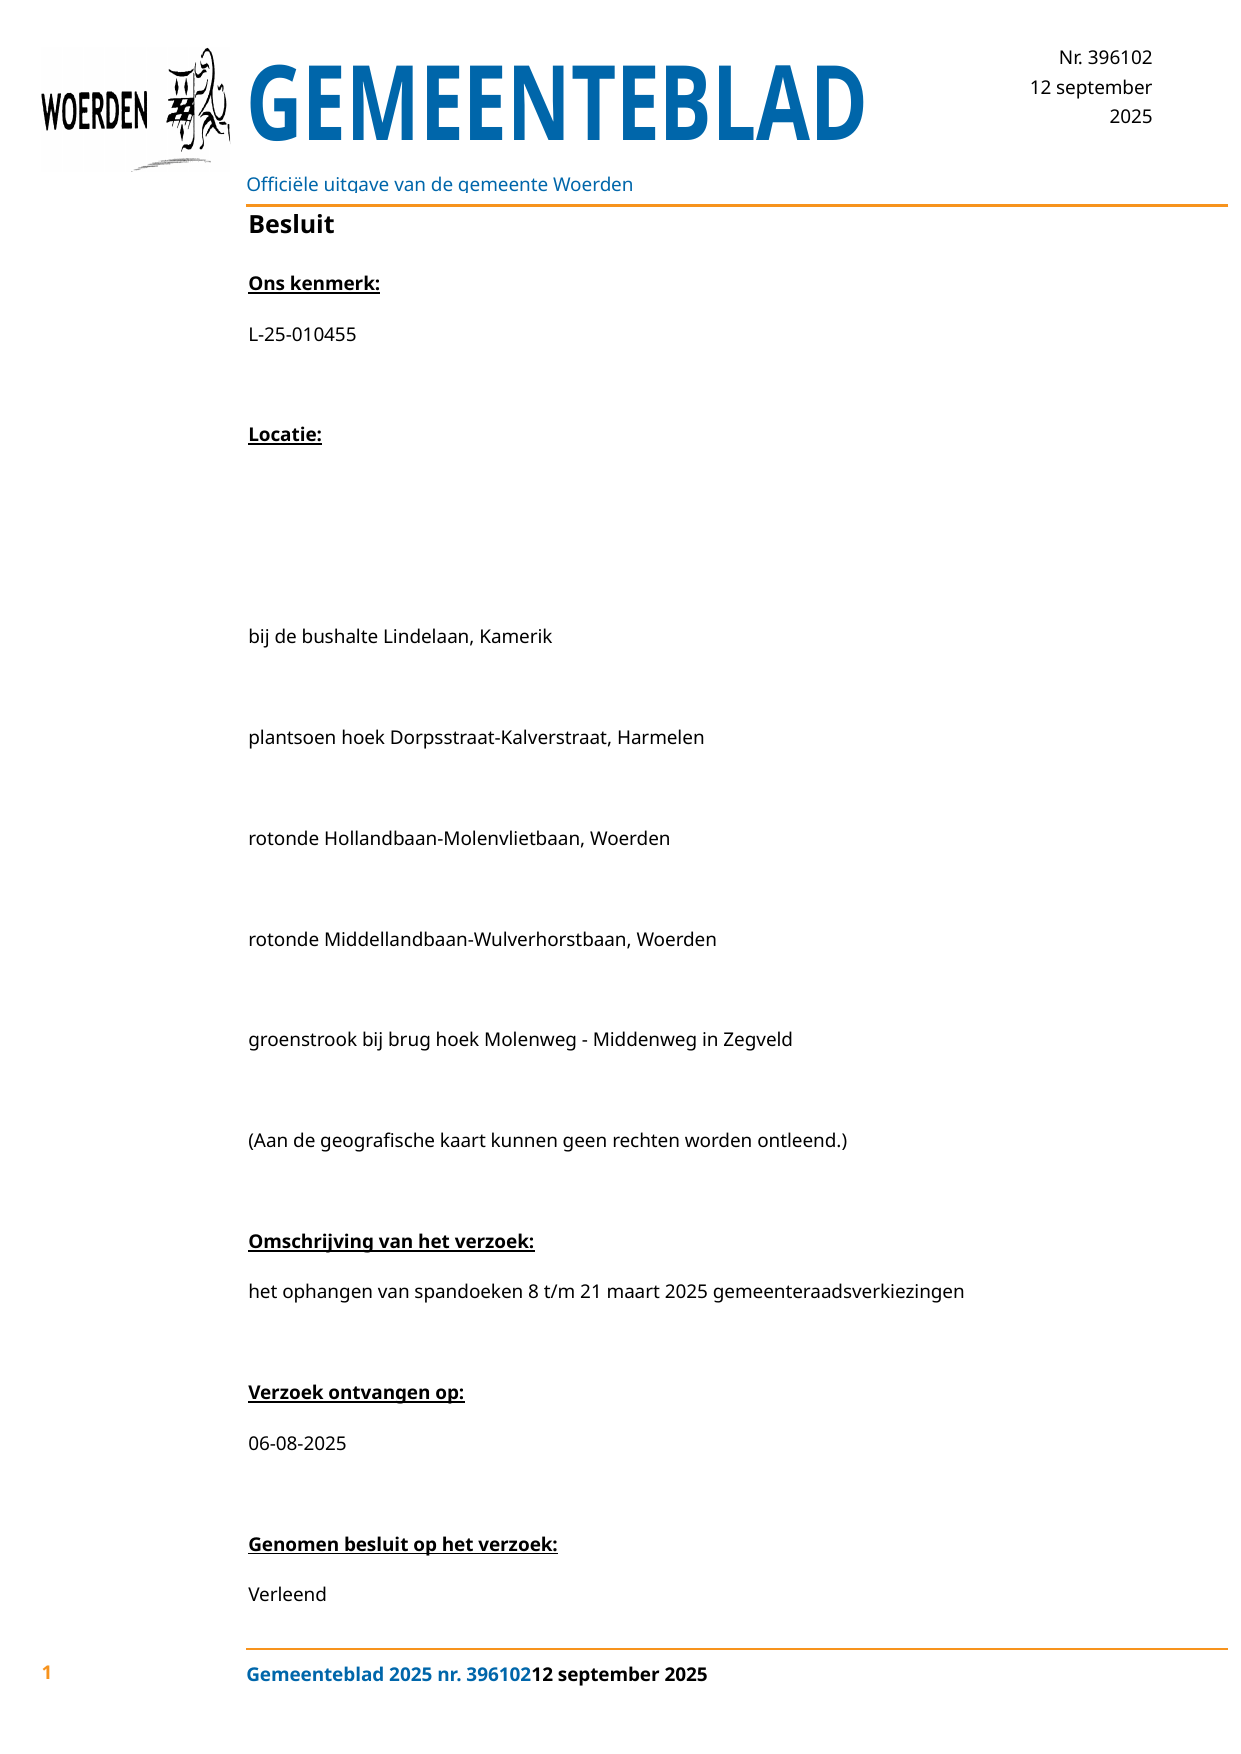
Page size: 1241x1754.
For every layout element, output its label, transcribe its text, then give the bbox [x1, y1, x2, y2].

text rotonde Middellandbaan-Wulverhorstbaan, Woerden [248, 926, 1152, 951]
text Verleend [248, 1581, 1152, 1607]
text Verzoek ontvangen op: [248, 1379, 1152, 1405]
picture [41, 47, 231, 172]
text Omschrijving van het verzoek: [248, 1228, 1152, 1254]
text (Aan de geografische kaart kunnen geen rechten worden ontleend.) [248, 1127, 1152, 1153]
text groenstrook bij brug hoek Molenweg - Middenweg in Zegveld [248, 1027, 1152, 1052]
text Besluit [248, 207, 1152, 241]
text het ophangen van spandoeken 8 t/m 21 maart 2025 gemeenteraadsverkiezingen [248, 1279, 1152, 1304]
text L-25-010455 [248, 321, 1152, 346]
text 06-08-2025 [248, 1430, 1152, 1456]
text Genomen besluit op het verzoek: [248, 1531, 1152, 1556]
text Ons kenmerk: [248, 270, 1152, 296]
text rotonde Hollandbaan-Molenvlietbaan, Woerden [248, 825, 1152, 851]
text plantsoen hoek Dorpsstraat-Kalverstraat, Harmelen [248, 724, 1152, 750]
text bij de bushalte Lindelaan, Kamerik [248, 623, 1152, 649]
text Locatie: [248, 422, 1152, 447]
